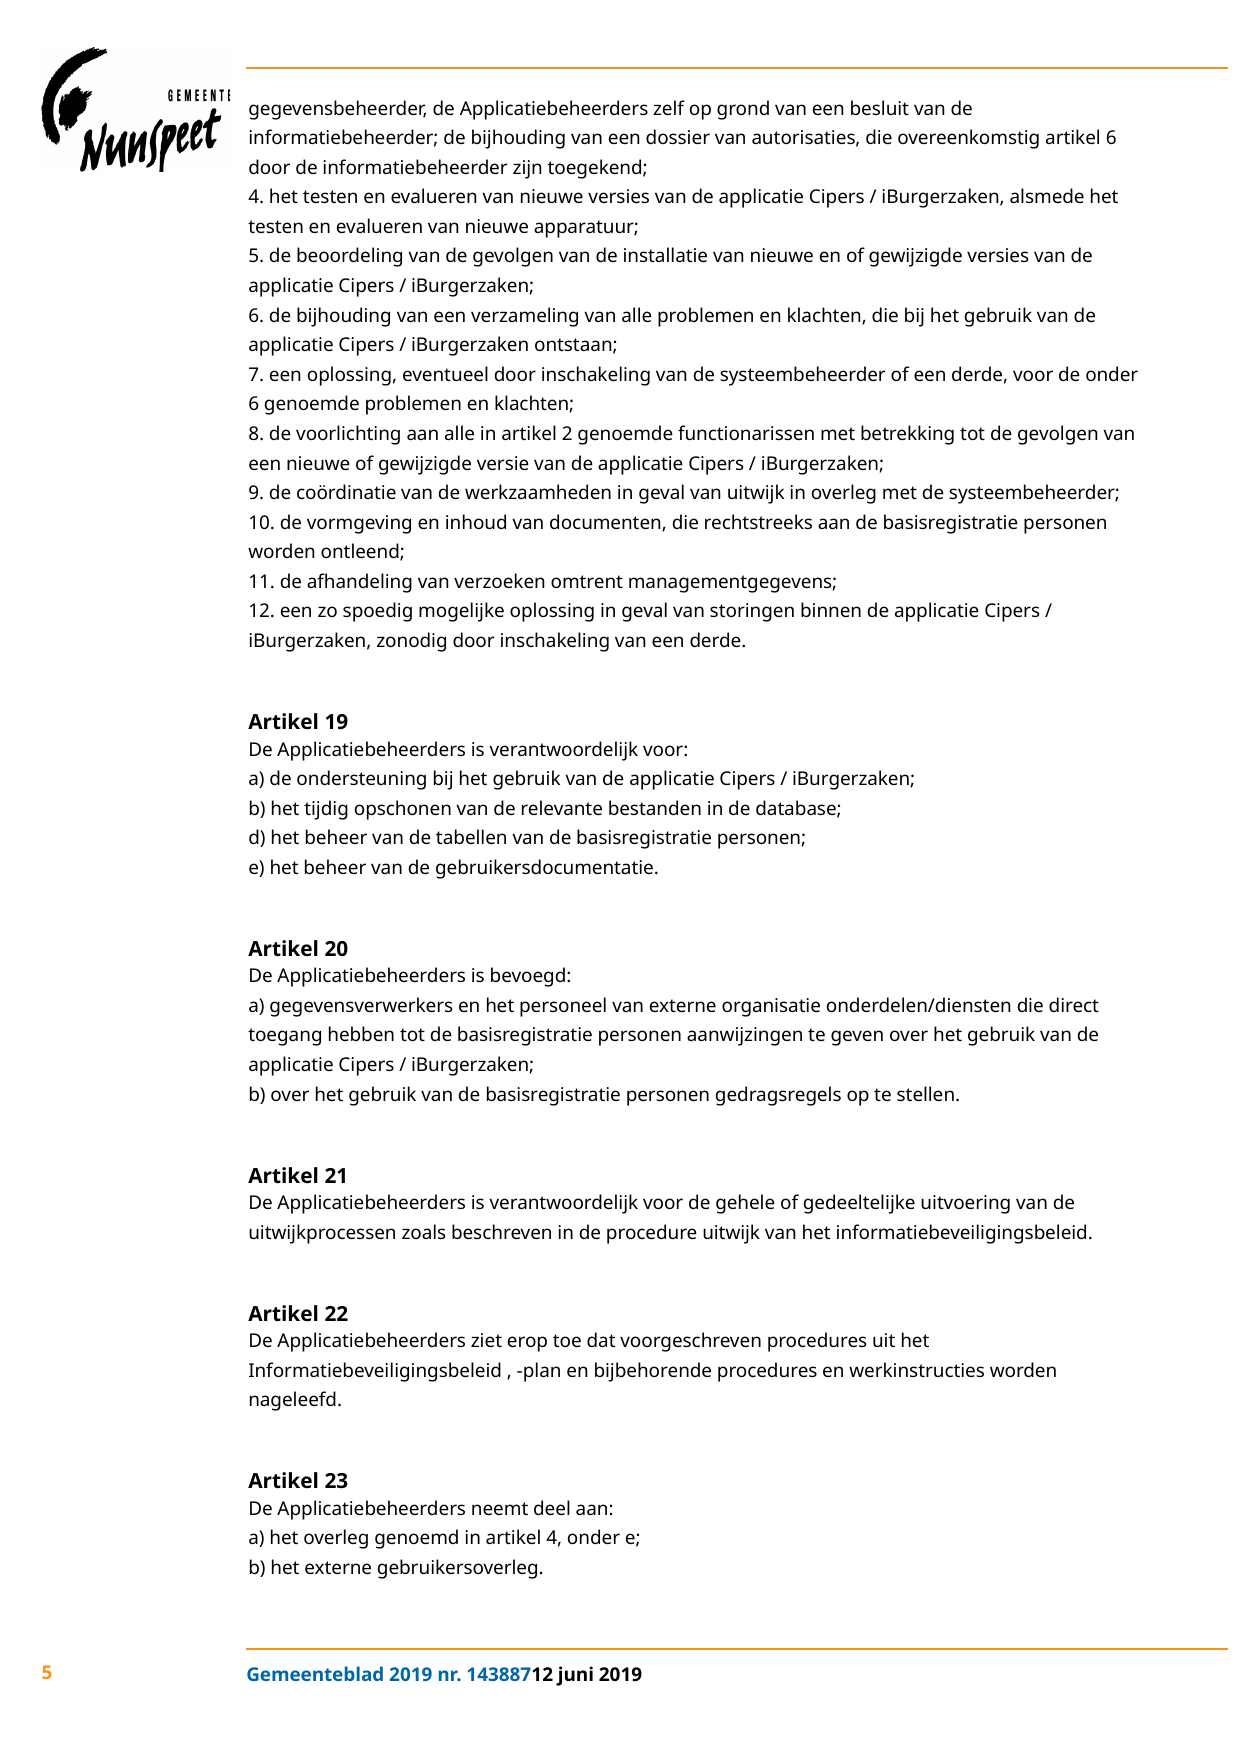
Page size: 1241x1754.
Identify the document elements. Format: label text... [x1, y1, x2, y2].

text De Applicatiebeheerders is bevoegd: [248, 962, 1152, 988]
text De Applicatiebeheerders ziet erop toe dat voorgeschreven procedures uit het Informatiebeveiligingsbeleid , -plan en bijbehorende procedures en werkinstructies worden nageleefd. [248, 1327, 1152, 1412]
text b) het tijdig opschonen van de relevante bestanden in de database; [248, 795, 1152, 821]
text De Applicatiebeheerders is verantwoordelijk voor: [248, 736, 1152, 761]
text Artikel 21 [248, 1161, 1152, 1189]
text 5. de beoordeling van de gevolgen van de installatie van nieuwe en of gewijzigde versies van de applicatie Cipers / iBurgerzaken; [248, 243, 1152, 298]
text De Applicatiebeheerders is verantwoordelijk voor de gehele of gedeeltelijke uitvoering van de uitwijkprocessen zoals beschreven in de procedure uitwijk van het informatiebeveiligingsbeleid. [248, 1189, 1152, 1244]
text 9. de coördinatie van de werkzaamheden in geval van uitwijk in overleg met de systeembeheerder; [248, 479, 1152, 505]
text b) het externe gebruikersoverleg. [248, 1554, 1152, 1580]
text a) het overleg genoemd in artikel 4, onder e; [248, 1524, 1152, 1550]
text gegevensbeheerder, de Applicatiebeheerders zelf op grond van een besluit van de informatiebeheerder; de bijhouding van een dossier van autorisaties, die overeenkomstig artikel 6 door de informatiebeheerder zijn toegekend; [248, 95, 1152, 180]
text b) over het gebruik van de basisregistratie personen gedragsregels op te stellen. [248, 1081, 1152, 1107]
text d) het beheer van de tabellen van de basisregistratie personen; [248, 824, 1152, 850]
text 8. de voorlichting aan alle in artikel 2 genoemde functionarissen met betrekking tot de gevolgen van een nieuwe of gewijzigde versie van de applicatie Cipers / iBurgerzaken; [248, 420, 1152, 476]
text De Applicatiebeheerders neemt deel aan: [248, 1495, 1152, 1521]
text 6. de bijhouding van een verzameling van alle problemen en klachten, die bij het gebruik van de applicatie Cipers / iBurgerzaken ontstaan; [248, 302, 1152, 357]
picture [41, 47, 231, 172]
text Artikel 22 [248, 1299, 1152, 1327]
text 11. de afhandeling van verzoeken omtrent managementgegevens; [248, 568, 1152, 594]
text 7. een oplossing, eventueel door inschakeling van de systeembeheerder of een derde, voor de onder 6 genoemde problemen en klachten; [248, 361, 1152, 416]
text Artikel 19 [248, 707, 1152, 736]
text Artikel 23 [248, 1466, 1152, 1495]
text 12. een zo spoedig mogelijke oplossing in geval van storingen binnen de applicatie Cipers / iBurgerzaken, zonodig door inschakeling van een derde. [248, 598, 1152, 653]
text a) de ondersteuning bij het gebruik van de applicatie Cipers / iBurgerzaken; [248, 765, 1152, 791]
text e) het beheer van de gebruikersdocumentatie. [248, 854, 1152, 880]
text 10. de vormgeving en inhoud van documenten, die rechtstreeks aan de basisregistratie personen worden ontleend; [248, 509, 1152, 564]
text a) gegevensverwerkers en het personeel van externe organisatie onderdelen/diensten die direct toegang hebben tot de basisregistratie personen aanwijzingen te geven over het gebruik van de applicatie Cipers / iBurgerzaken; [248, 992, 1152, 1077]
text 4. het testen en evalueren van nieuwe versies van de applicatie Cipers / iBurgerzaken, alsmede het testen en evalueren van nieuwe apparatuur; [248, 183, 1152, 239]
text Artikel 20 [248, 934, 1152, 962]
